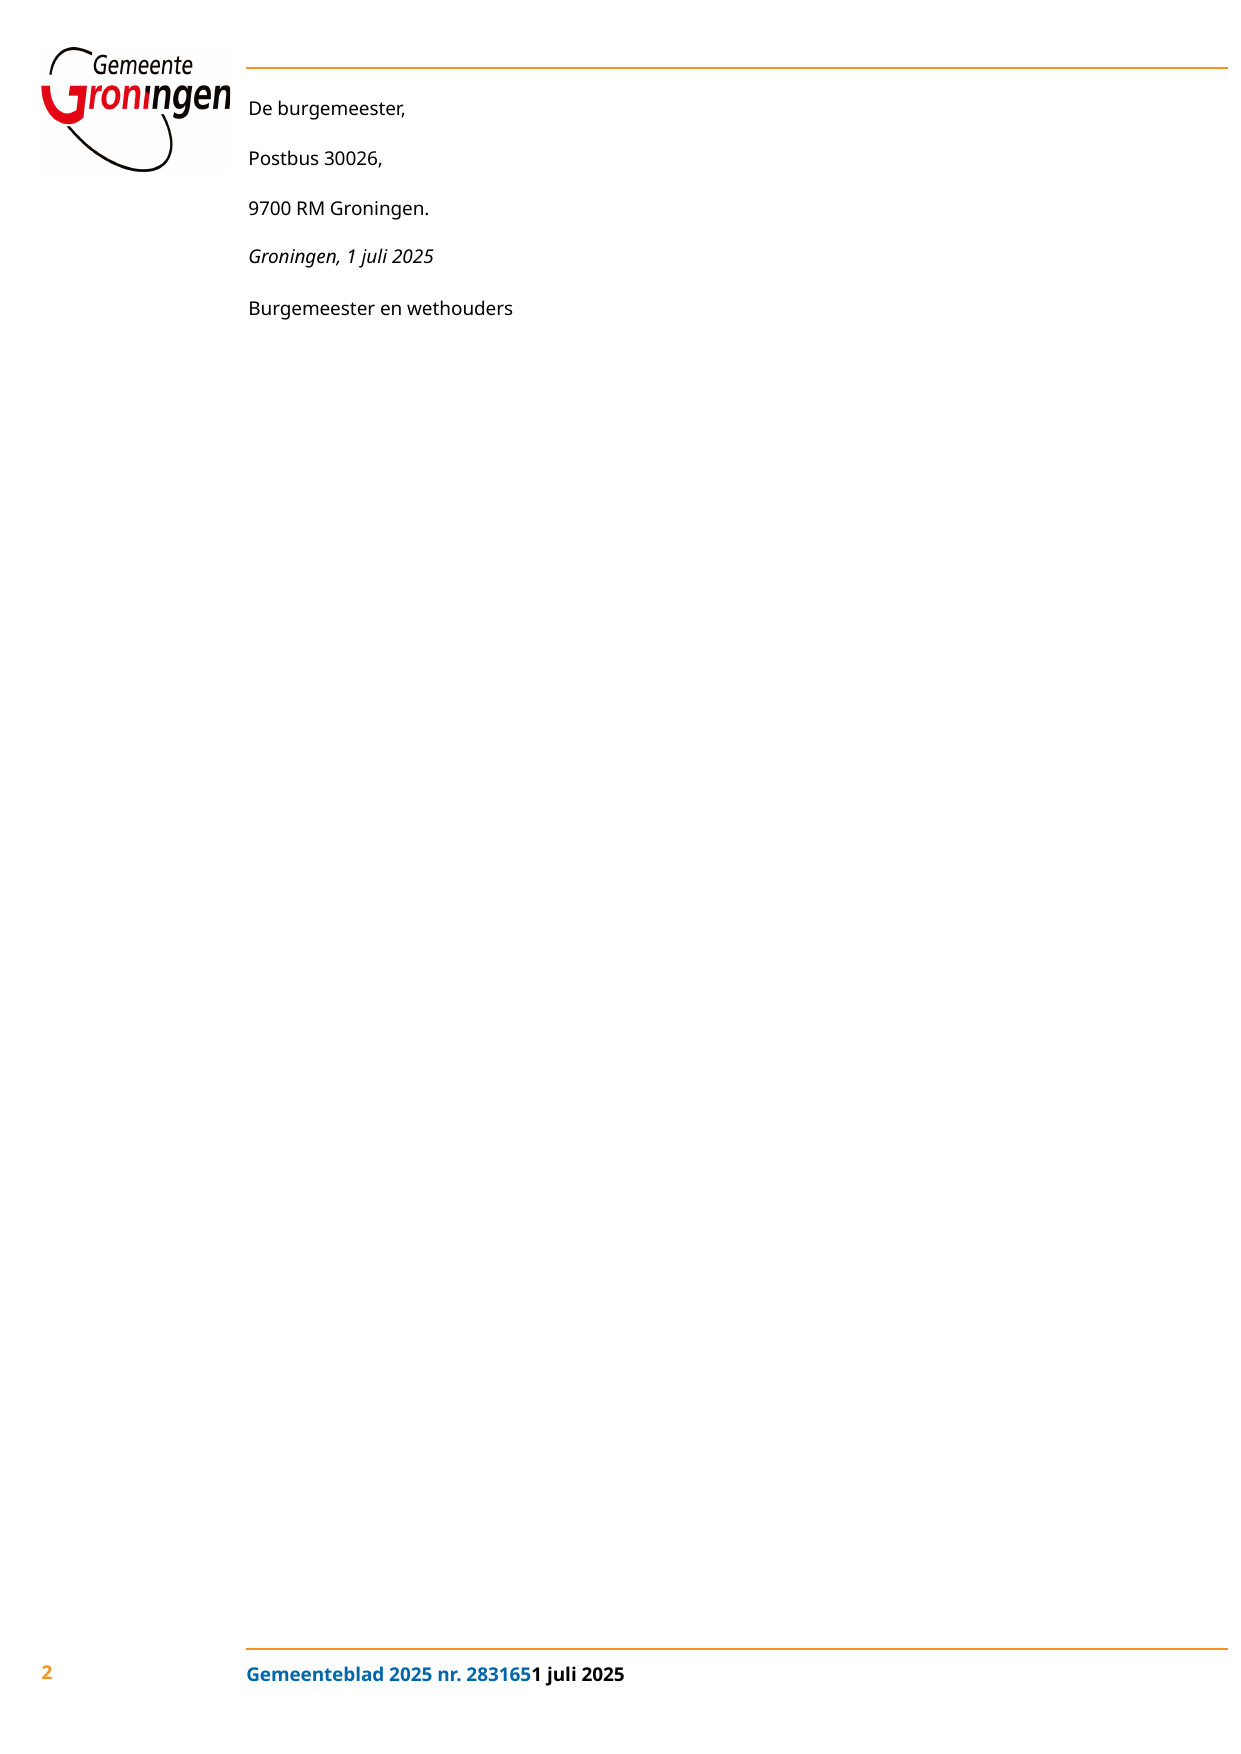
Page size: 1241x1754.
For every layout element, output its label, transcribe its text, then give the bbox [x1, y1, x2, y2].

text Groningen, 1 juli 2025 [248, 243, 1152, 269]
text De burgemeester, [248, 95, 1152, 121]
picture [41, 47, 231, 172]
text Postbus 30026, [248, 145, 1152, 171]
text 9700 RM Groningen. [248, 196, 1152, 221]
text Burgemeester en wethouders [248, 295, 1152, 321]
